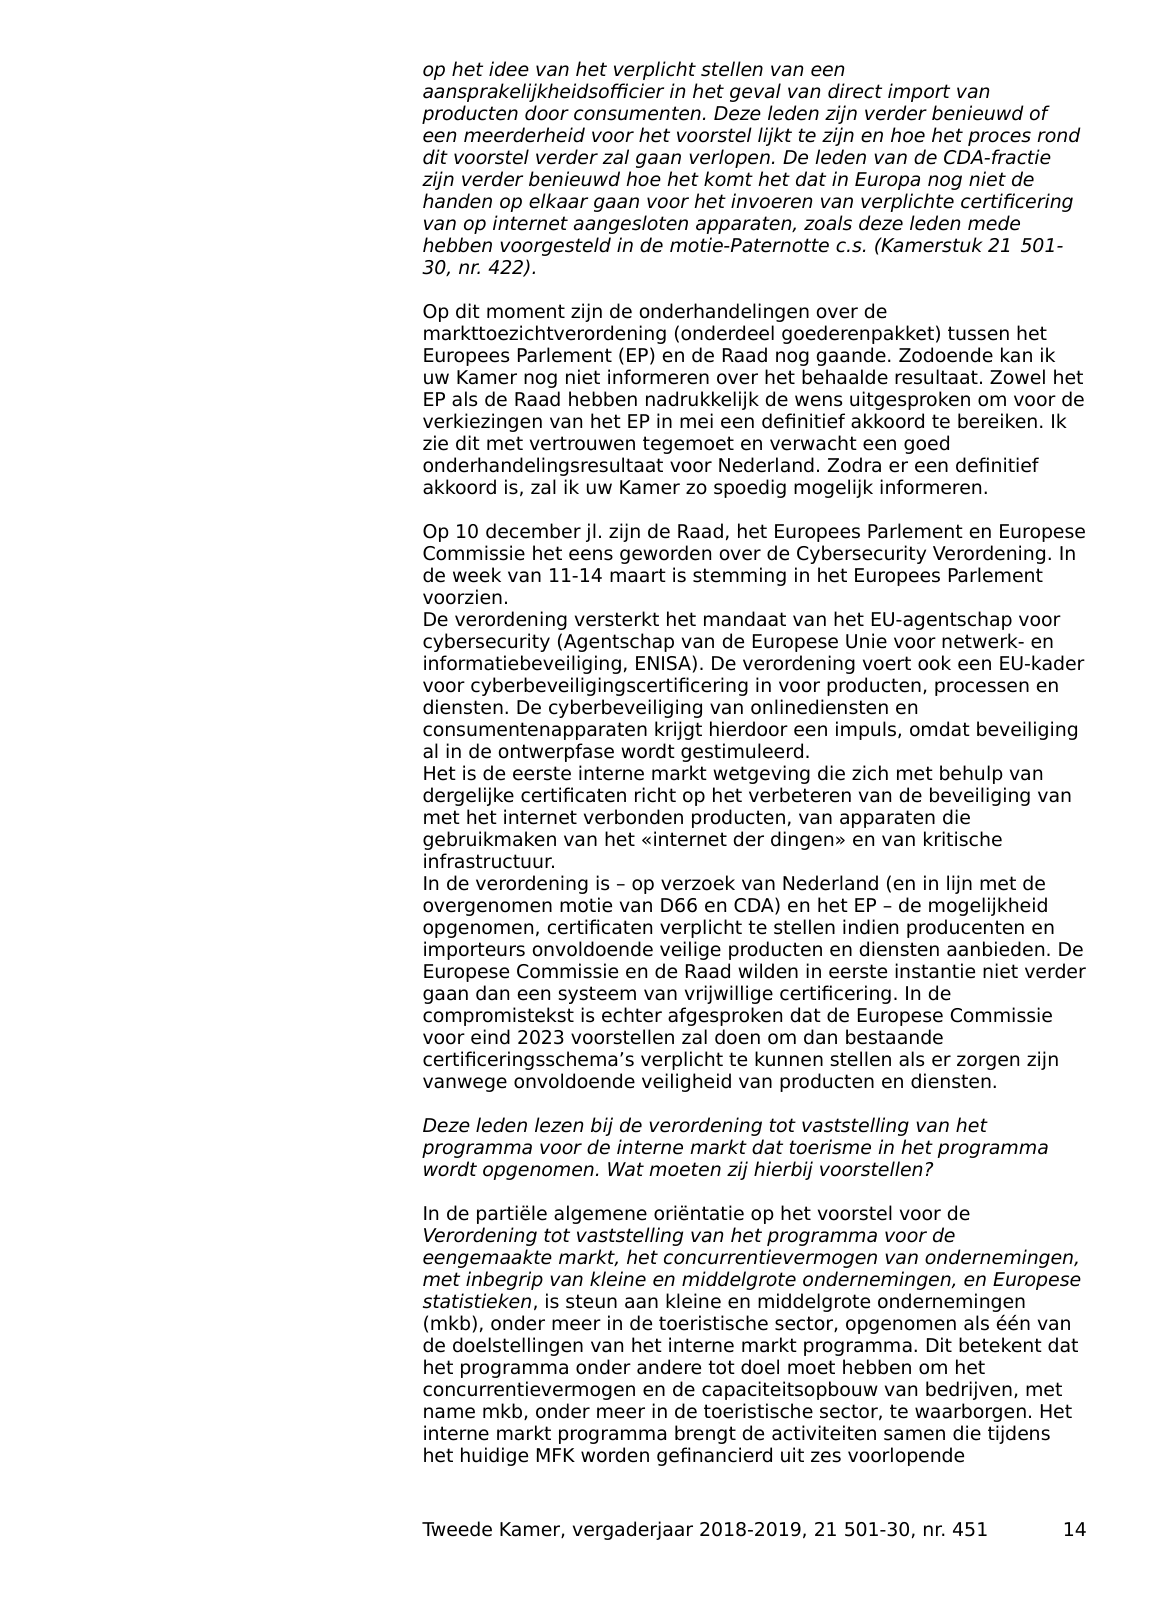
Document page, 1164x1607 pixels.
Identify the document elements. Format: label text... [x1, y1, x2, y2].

text Het is de eerste interne markt wetgeving die zich met behulp van dergelijke certificaten richt op het verbeteren van de beveiliging van met het internet verbonden producten, van apparaten die gebruikmaken van het «internet der dingen» en van kritische infrastructuur. [422, 763, 1087, 873]
text In de verordening is – op verzoek van Nederland (en in lijn met de overgenomen motie van D66 en CDA) en het EP – de mogelijkheid opgenomen, certificaten verplicht te stellen indien producenten en importeurs onvoldoende veilige producten en diensten aanbieden. De Europese Commissie en de Raad wilden in eerste instantie niet verder gaan dan een systeem van vrijwillige certificering. In de compromistekst is echter afgesproken dat de Europese Commissie voor eind 2023 voorstellen zal doen om dan bestaande certificeringsschema’s verplicht te kunnen stellen als er zorgen zijn vanwege onvoldoende veiligheid van producten en diensten. [422, 873, 1087, 1092]
text Op dit moment zijn de onderhandelingen over de markttoezichtverordening (onderdeel goederenpakket) tussen het Europees Parlement (EP) en de Raad nog gaande. Zodoende kan ik uw Kamer nog niet informeren over het behaalde resultaat. Zowel het EP als de Raad hebben nadrukkelijk de wens uitgesproken om voor de verkiezingen van het EP in mei een definitief akkoord te bereiken. Ik zie dit met vertrouwen tegemoet en verwacht een goed onderhandelingsresultaat voor Nederland. Zodra er een definitief akkoord is, zal ik uw Kamer zo spoedig mogelijk informeren. [422, 301, 1087, 499]
text De verordening versterkt het mandaat van het EU-agentschap voor cybersecurity (Agentschap van de Europese Unie voor netwerk- en informatiebeveiliging, ENISA). De verordening voert ook een EU-kader voor cyberbeveiligingscertificering in voor producten, processen en diensten. De cyberbeveiliging van onlinediensten en consumentenapparaten krijgt hierdoor een impuls, omdat beveiliging al in de ontwerpfase wordt gestimuleerd. [422, 609, 1087, 763]
text Op 10 december jl. zijn de Raad, het Europees Parlement en Europese Commissie het eens geworden over de Cybersecurity Verordening. In de week van 11-14 maart is stemming in het Europees Parlement voorzien. [422, 521, 1087, 609]
text op het idee van het verplicht stellen van een aansprakelijkheidsofficier in het geval van direct import van producten door consumenten. Deze leden zijn verder benieuwd of een meerderheid voor het voorstel lijkt te zijn en hoe het proces rond dit voorstel verder zal gaan verlopen. De leden van de CDA-fractie zijn verder benieuwd hoe het komt het dat in Europa nog niet de handen op elkaar gaan voor het invoeren van verplichte certificering van op internet aangesloten apparaten, zoals deze leden mede hebben voorgesteld in de motie-Paternotte c.s. (Kamerstuk 21 501-30, nr. 422). [422, 59, 1087, 279]
text Deze leden lezen bij de verordening tot vaststelling van het programma voor de interne markt dat toerisme in het programma wordt opgenomen. Wat moeten zij hierbij voorstellen? [422, 1115, 1087, 1181]
text In de partiële algemene oriëntatie op het voorstel voor de Verordening tot vaststelling van het programma voor de eengemaakte markt, het concurrentievermogen van ondernemingen, met inbegrip van kleine en middelgrote ondernemingen, en Europese statistieken, is steun aan kleine en middelgrote ondernemingen (mkb), onder meer in de toeristische sector, opgenomen als één van de doelstellingen van het interne markt programma. Dit betekent dat het programma onder andere tot doel moet hebben om het concurrentievermogen en de capaciteitsopbouw van bedrijven, met name mkb, onder meer in de toeristische sector, te waarborgen. Het interne markt programma brengt de activiteiten samen die tijdens het huidige MFK worden gefinancierd uit zes voorlopende [422, 1203, 1087, 1467]
